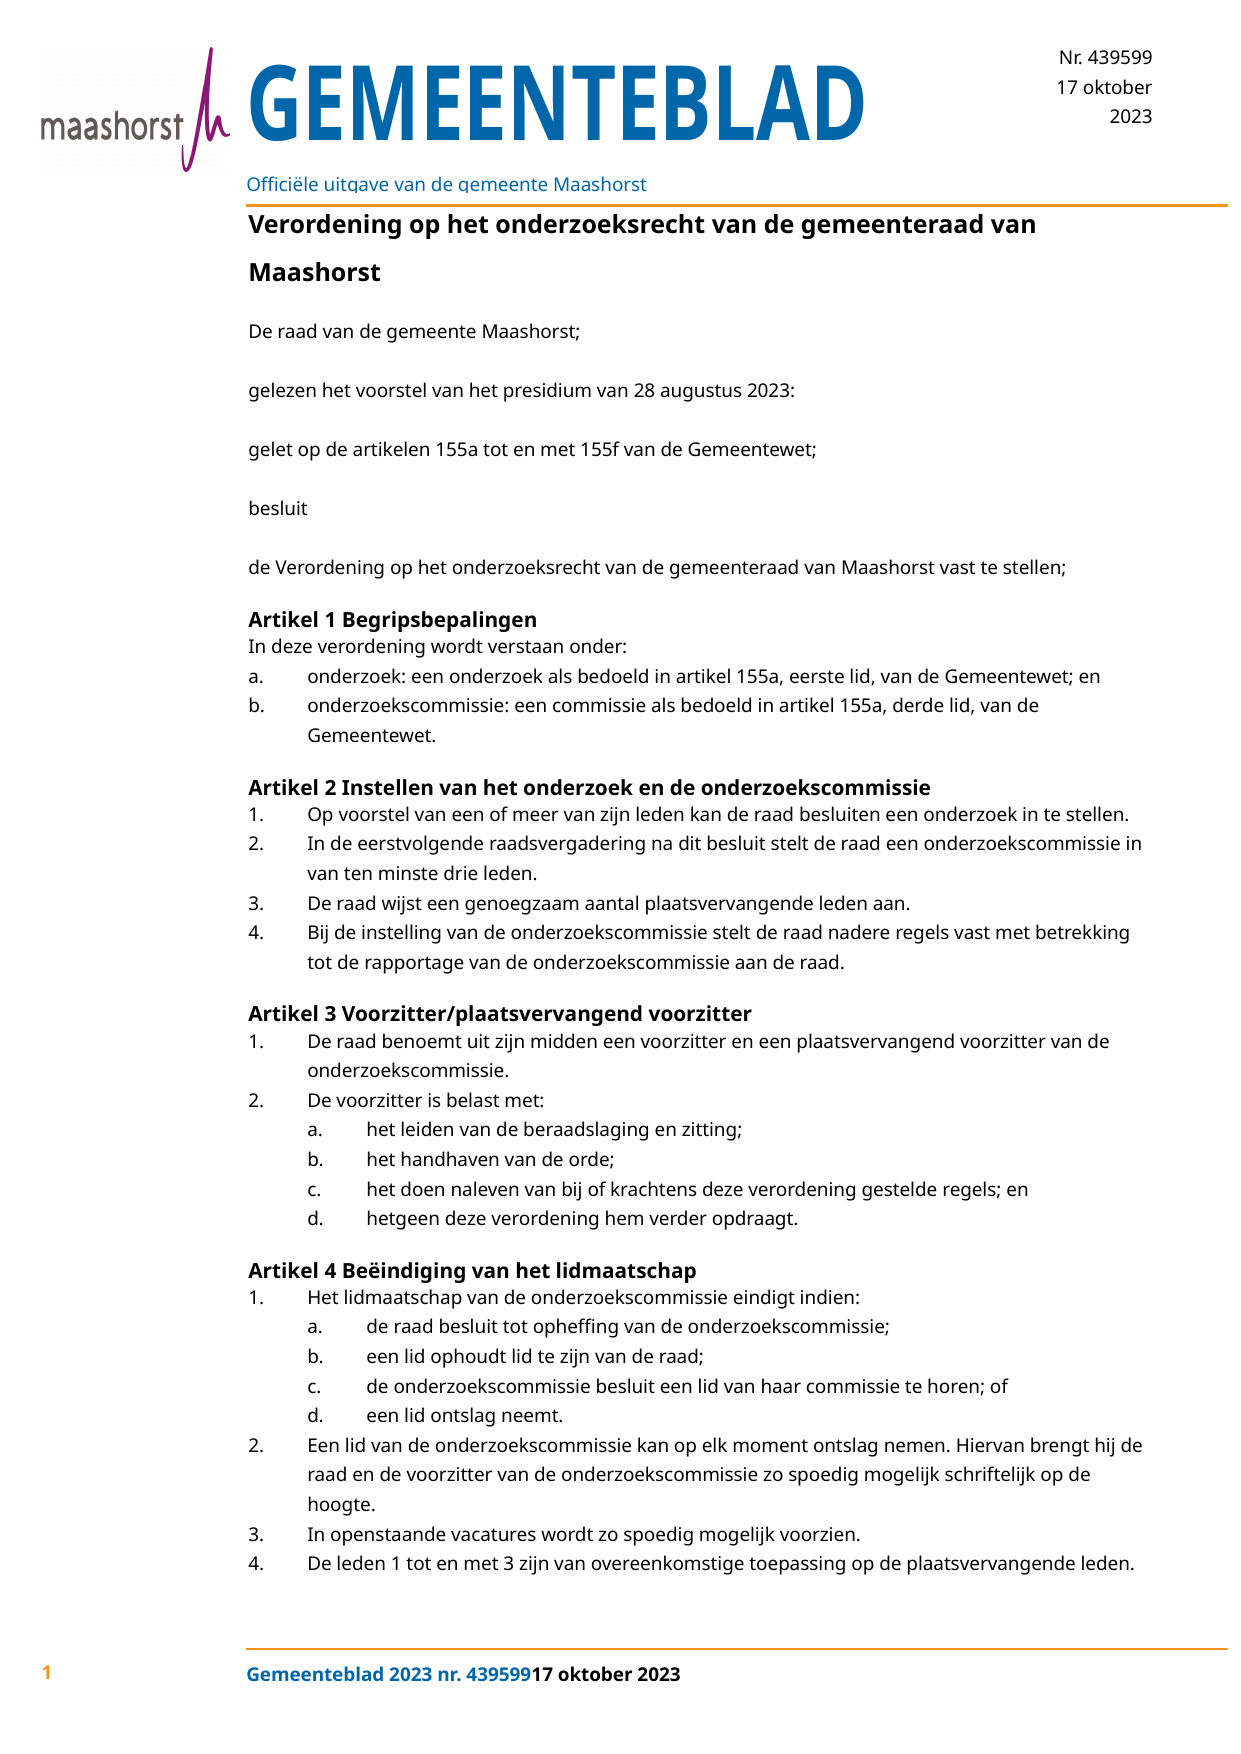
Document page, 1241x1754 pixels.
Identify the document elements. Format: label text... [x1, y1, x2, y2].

list Bij de instelling van de onderzoekscommissie stelt de raad nadere regels vast met betrekking tot de rapportage van de onderzoekscommissie aan de raad. [248, 919, 1152, 975]
text Artikel 3 Voorzitter/plaatsvervangend voorzitter [248, 999, 1152, 1028]
list Het lidmaatschap van de onderzoekscommissie eindigt indien: [248, 1284, 1152, 1310]
list De leden 1 tot en met 3 zijn van overeenkomstige toepassing op de plaatsvervangende leden. [248, 1550, 1152, 1576]
text Artikel 1 Begripsbepalingen [248, 605, 1152, 633]
list In openstaande vacatures wordt zo spoedig mogelijk voorzien. [248, 1521, 1152, 1547]
list onderzoekscommissie: een commissie als bedoeld in artikel 155a, derde lid, van de Gemeentewet. [248, 693, 1152, 748]
list de onderzoekscommissie besluit een lid van haar commissie te horen; of [307, 1373, 1152, 1399]
list In de eerstvolgende raadsvergadering na dit besluit stelt de raad een onderzoekscommissie in van ten minste drie leden. [248, 831, 1152, 886]
list De raad wijst een genoegzaam aantal plaatsvervangende leden aan. [248, 890, 1152, 916]
text de Verordening op het onderzoeksrecht van de gemeenteraad van Maashorst vast te stellen; [248, 554, 1152, 580]
text In deze verordening wordt verstaan onder: [248, 633, 1152, 659]
text gelet op de artikelen 155a tot en met 155f van de Gemeentewet; [248, 436, 1152, 462]
list hetgeen deze verordening hem verder opdraagt. [307, 1205, 1152, 1231]
list het doen naleven van bij of krachtens deze verordening gestelde regels; en [307, 1176, 1152, 1201]
list het leiden van de beraadslaging en zitting; [307, 1117, 1152, 1142]
list het handhaven van de orde; [307, 1146, 1152, 1172]
list De voorzitter is belast met: [248, 1087, 1152, 1113]
list onderzoek: een onderzoek als bedoeld in artikel 155a, eerste lid, van de Gemeentewet; en [248, 663, 1152, 689]
text gelezen het voorstel van het presidium van 28 augustus 2023: [248, 377, 1152, 403]
list De raad benoemt uit zijn midden een voorzitter en een plaatsvervangend voorzitter van de onderzoekscommissie. [248, 1028, 1152, 1083]
list Op voorstel van een of meer van zijn leden kan de raad besluiten een onderzoek in te stellen. [248, 801, 1152, 827]
text Artikel 4 Beëindiging van het lidmaatschap [248, 1256, 1152, 1284]
list Een lid van de onderzoekscommissie kan op elk moment ontslag nemen. Hiervan brengt hij de raad en de voorzitter van de onderzoekscommissie zo spoedig mogelijk schriftelijk op de hoogte. [248, 1432, 1152, 1517]
text De raad van de gemeente Maashorst; [248, 318, 1152, 344]
list de raad besluit tot opheffing van de onderzoekscommissie; [307, 1314, 1152, 1339]
text Verordening op het onderzoeksrecht van de gemeenteraad van Maashorst [248, 207, 1152, 288]
text besluit [248, 495, 1152, 521]
list een lid ontslag neemt. [307, 1402, 1152, 1428]
list een lid ophoudt lid te zijn van de raad; [307, 1343, 1152, 1369]
picture [41, 47, 231, 172]
text Artikel 2 Instellen van het onderzoek en de onderzoekscommissie [248, 773, 1152, 801]
